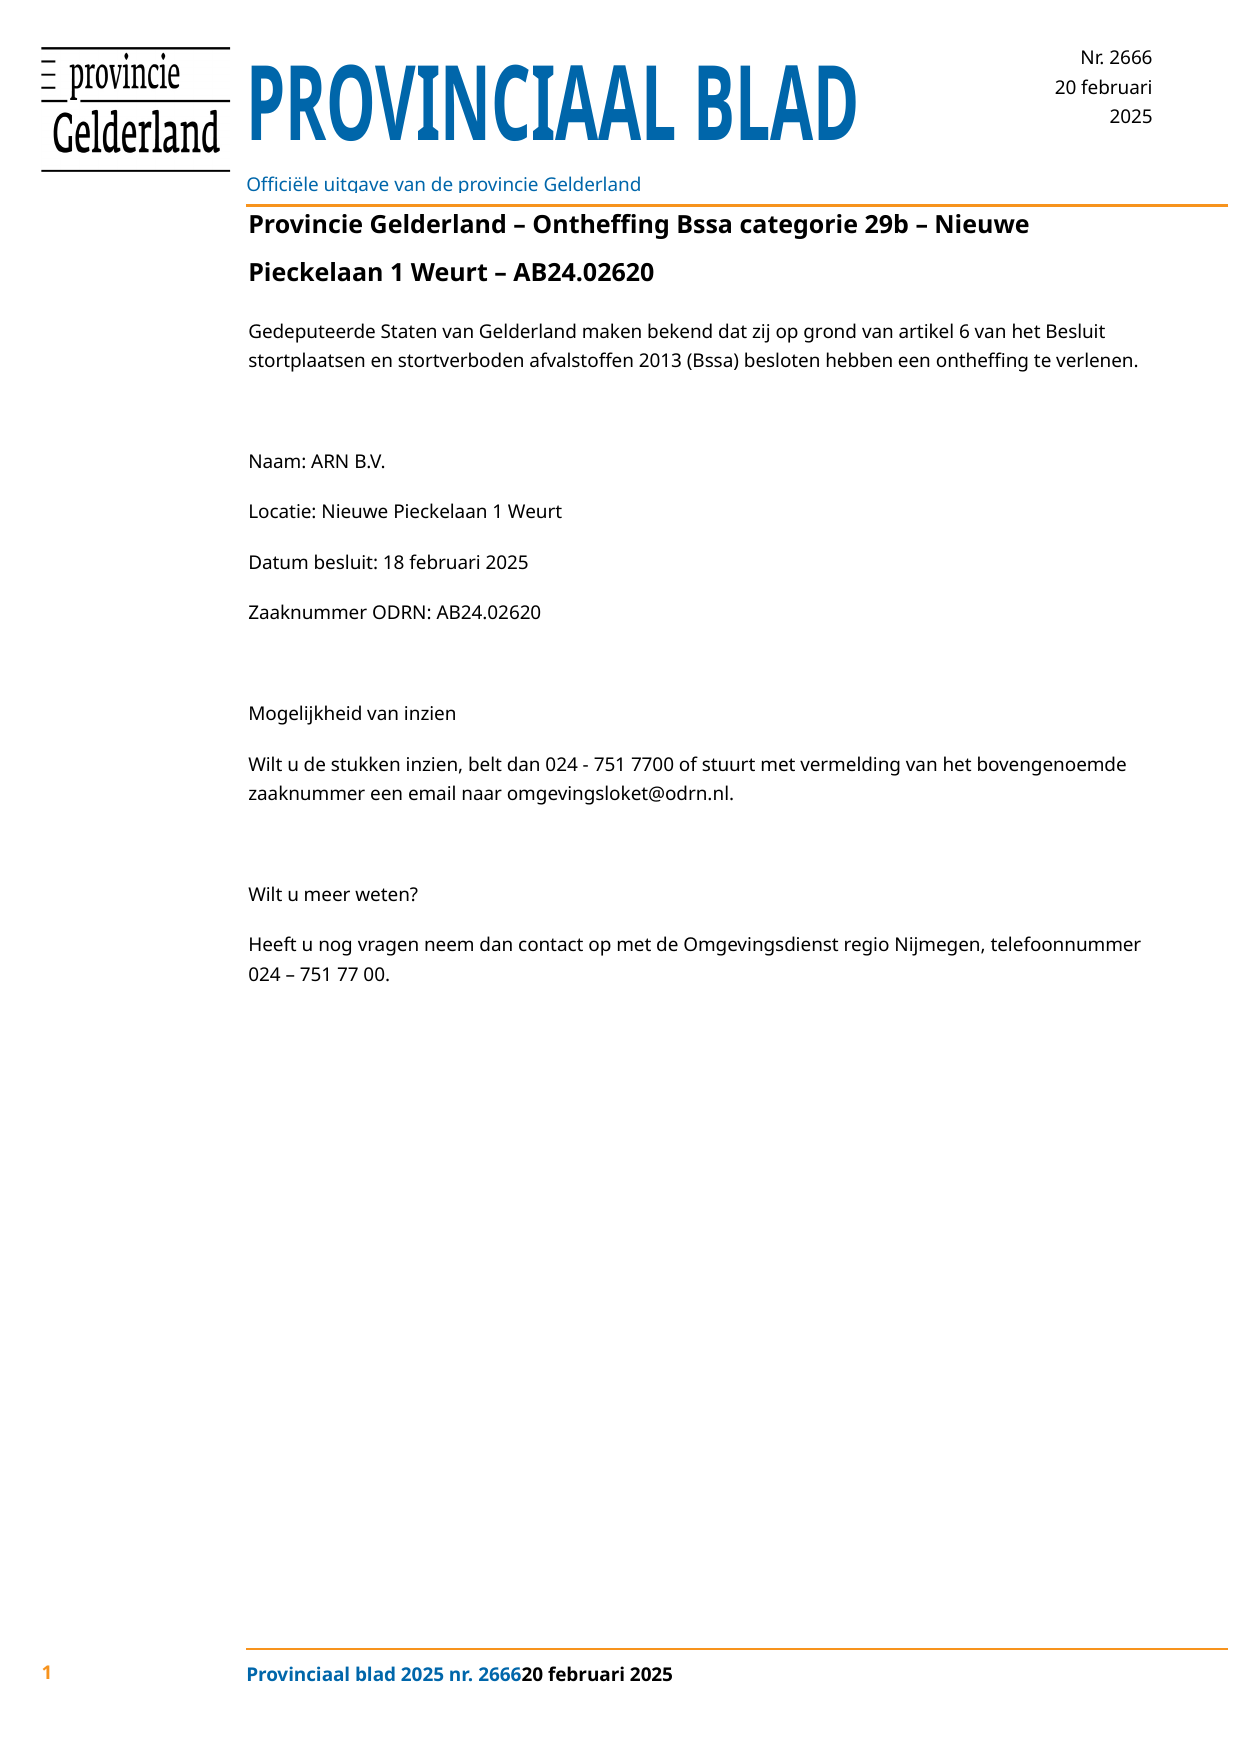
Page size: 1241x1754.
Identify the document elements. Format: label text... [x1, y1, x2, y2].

text Zaaknummer ODRN: AB24.02620 [248, 599, 1152, 625]
text Gedeputeerde Staten van Gelderland maken bekend dat zij op grond van artikel 6 van het Besluit stortplaatsen en stortverboden afvalstoffen 2013 (Bssa) besloten hebben een ontheffing te verlenen. [248, 318, 1152, 373]
text Datum besluit: 18 februari 2025 [248, 549, 1152, 575]
text Wilt u meer weten? [248, 881, 1152, 907]
text Mogelijkheid van inzien [248, 700, 1152, 726]
text Naam: ARN B.V. [248, 448, 1152, 474]
picture [41, 47, 231, 172]
text Heeft u nog vragen neem dan contact op met de Omgevingsdienst regio Nijmegen, telefoonnummer 024 – 751 77 00. [248, 932, 1152, 987]
text Wilt u de stukken inzien, belt dan 024 - 751 7700 of stuurt met vermelding van het bovengenoemde zaaknummer een email naar omgevingsloket@odrn.nl. [248, 751, 1152, 806]
text Provincie Gelderland – Ontheffing Bssa categorie 29b – Nieuwe Pieckelaan 1 Weurt – AB24.02620 [248, 207, 1152, 288]
text Locatie: Nieuwe Pieckelaan 1 Weurt [248, 499, 1152, 524]
